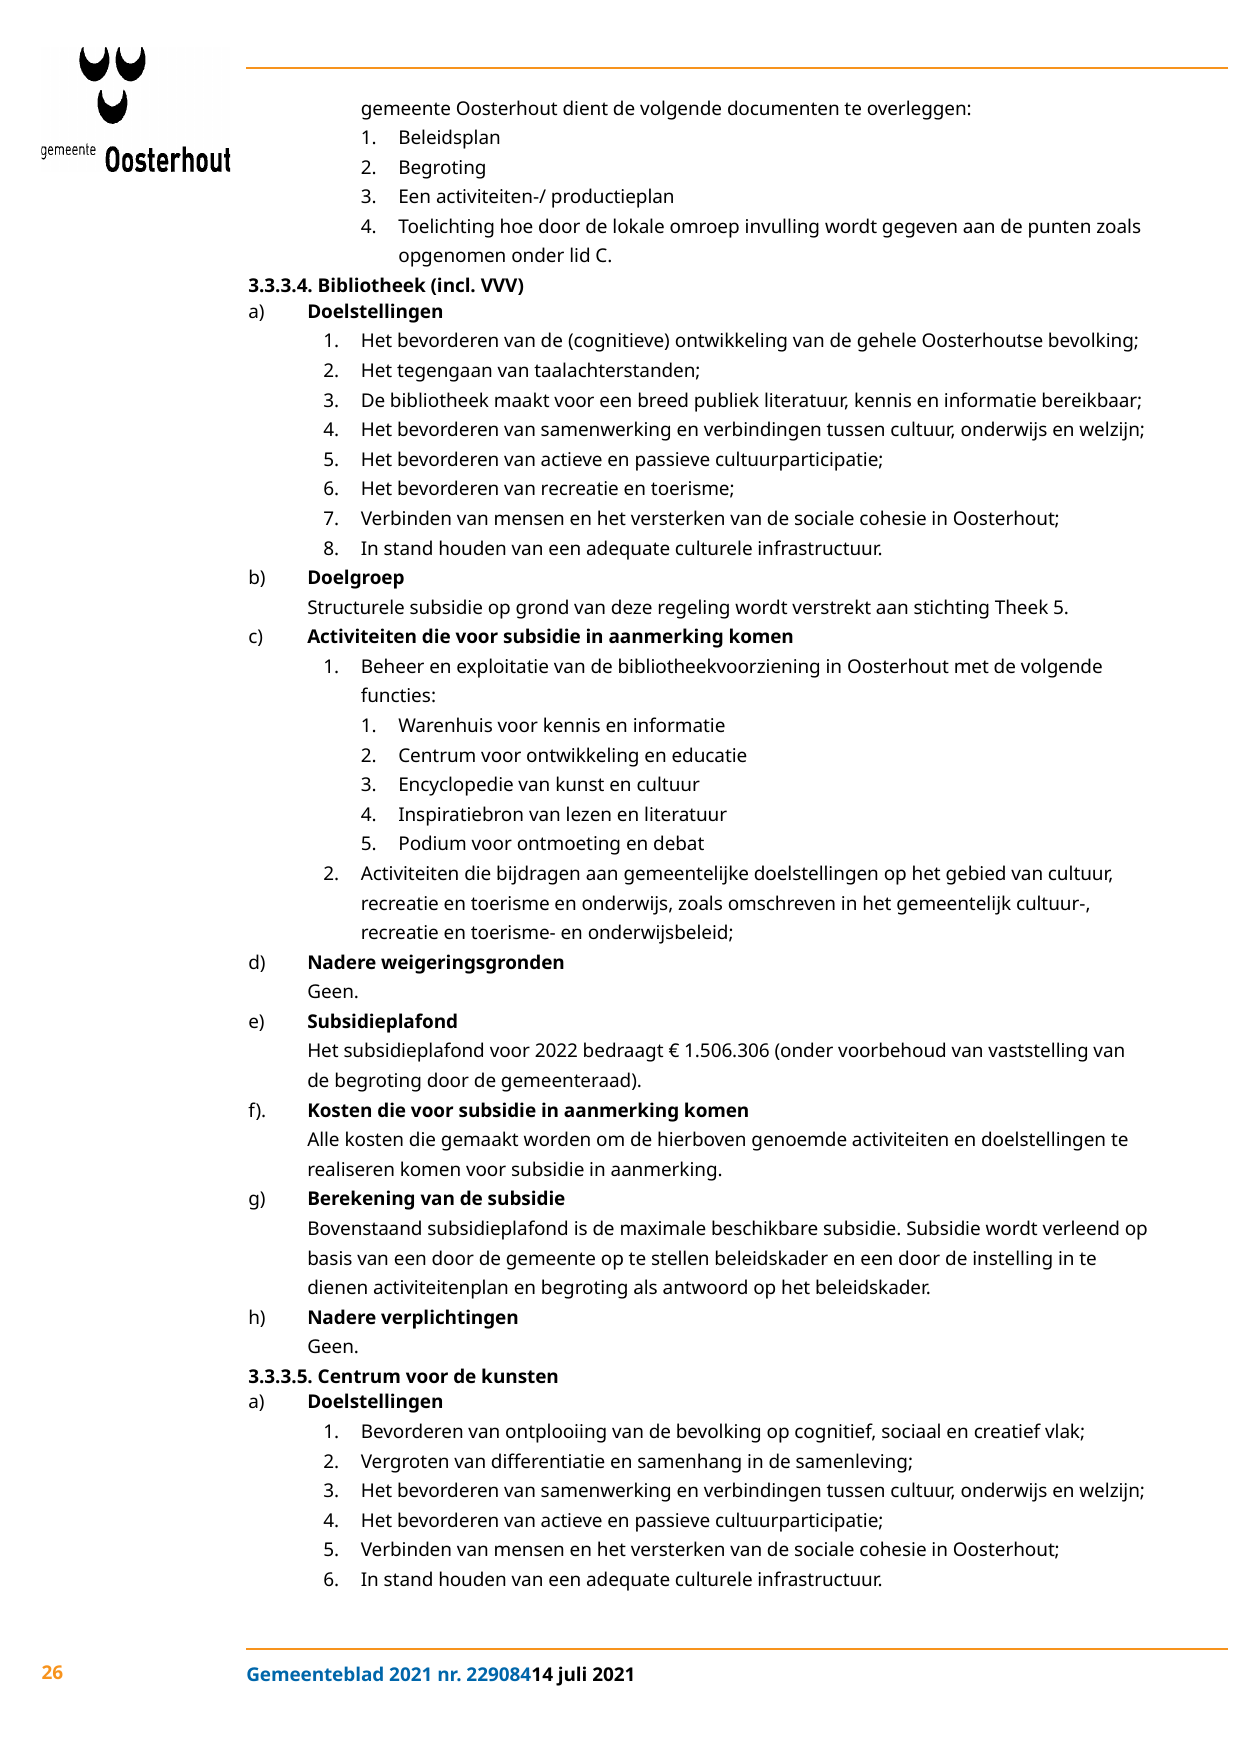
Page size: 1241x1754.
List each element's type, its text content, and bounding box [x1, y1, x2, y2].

list Podium voor ontmoeting en debat [361, 831, 1152, 856]
list Verbinden van mensen en het versterken van de sociale cohesie in Oosterhout; [323, 505, 1152, 531]
list Encyclopedie van kunst en cultuur [361, 771, 1152, 797]
list Centrum voor ontwikkeling en educatie [361, 742, 1152, 767]
list gemeente Oosterhout dient de volgende documenten te overleggen: [323, 95, 1152, 121]
list Het bevorderen van samenwerking en verbindingen tussen cultuur, onderwijs en welzijn; [323, 1477, 1152, 1503]
list Activiteiten die bijdragen aan gemeentelijke doelstellingen op het gebied van cultuur, recreatie en toerisme en onderwijs, zoals omschreven in het gemeentelijk cultuur-, recreatie en toerisme- en onderwijsbeleid; [323, 860, 1152, 945]
list Begroting [361, 154, 1152, 180]
list Een activiteiten-/ productieplan [361, 183, 1152, 209]
list De bibliotheek maakt voor een breed publiek literatuur, kennis en informatie bereikbaar; [323, 387, 1152, 412]
list In stand houden van een adequate culturele infrastructuur. [323, 535, 1152, 560]
list Alle kosten die gemaakt worden om de hierboven genoemde activiteiten en doelstellingen te realiseren komen voor subsidie in aanmerking. [248, 1126, 1152, 1182]
list Inspiratiebron van lezen en literatuur [361, 801, 1152, 827]
list Berekening van de subsidie [248, 1186, 1152, 1211]
list Toelichting hoe door de lokale omroep invulling wordt gegeven aan de punten zoals opgenomen onder lid C. [361, 213, 1152, 268]
list Het bevorderen van de (cognitieve) ontwikkeling van de gehele Oosterhoutse bevolking; [323, 328, 1152, 353]
list Het bevorderen van actieve en passieve cultuurparticipatie; [323, 1507, 1152, 1533]
list Geen. [248, 978, 1152, 1004]
list Het bevorderen van actieve en passieve cultuurparticipatie; [323, 446, 1152, 472]
list Nadere verplichtingen [248, 1304, 1152, 1329]
list Het bevorderen van recreatie en toerisme; [323, 476, 1152, 501]
text 3.3.3.5. Centrum voor de kunsten [248, 1363, 1152, 1389]
list Doelgroep [248, 564, 1152, 590]
list Het tegengaan van taalachterstanden; [323, 357, 1152, 383]
list Het subsidieplafond voor 2022 bedraagt € 1.506.306 (onder voorbehoud van vaststelling van de begroting door de gemeenteraad). [248, 1038, 1152, 1093]
list Vergroten van differentiatie en samenhang in de samenleving; [323, 1448, 1152, 1474]
list Bevorderen van ontplooiing van de bevolking op cognitief, sociaal en creatief vlak; [323, 1418, 1152, 1444]
list Structurele subsidie op grond van deze regeling wordt verstrekt aan stichting Theek 5. [248, 594, 1152, 619]
picture [41, 47, 231, 172]
list Subsidieplafond [248, 1008, 1152, 1034]
list Kosten die voor subsidie in aanmerking komen [248, 1097, 1152, 1122]
list Beleidsplan [361, 124, 1152, 150]
list Bovenstaand subsidieplafond is de maximale beschikbare subsidie. Subsidie wordt verleend op basis van een door de gemeente op te stellen beleidskader en een door de instelling in te dienen activiteitenplan en begroting als antwoord op het beleidskader. [248, 1215, 1152, 1300]
list Verbinden van mensen en het versterken van de sociale cohesie in Oosterhout; [323, 1537, 1152, 1562]
text 3.3.3.4. Bibliotheek (incl. VVV) [248, 272, 1152, 298]
list Activiteiten die voor subsidie in aanmerking komen [248, 623, 1152, 649]
list Het bevorderen van samenwerking en verbindingen tussen cultuur, onderwijs en welzijn; [323, 416, 1152, 442]
list In stand houden van een adequate culturele infrastructuur. [323, 1566, 1152, 1592]
list Beheer en exploitatie van de bibliotheekvoorziening in Oosterhout met de volgende functies: [323, 653, 1152, 708]
list Doelstellingen [248, 298, 1152, 324]
list Warenhuis voor kennis en informatie [361, 712, 1152, 738]
list Geen. [248, 1333, 1152, 1359]
list Doelstellingen [248, 1389, 1152, 1414]
list Nadere weigeringsgronden [248, 949, 1152, 974]
